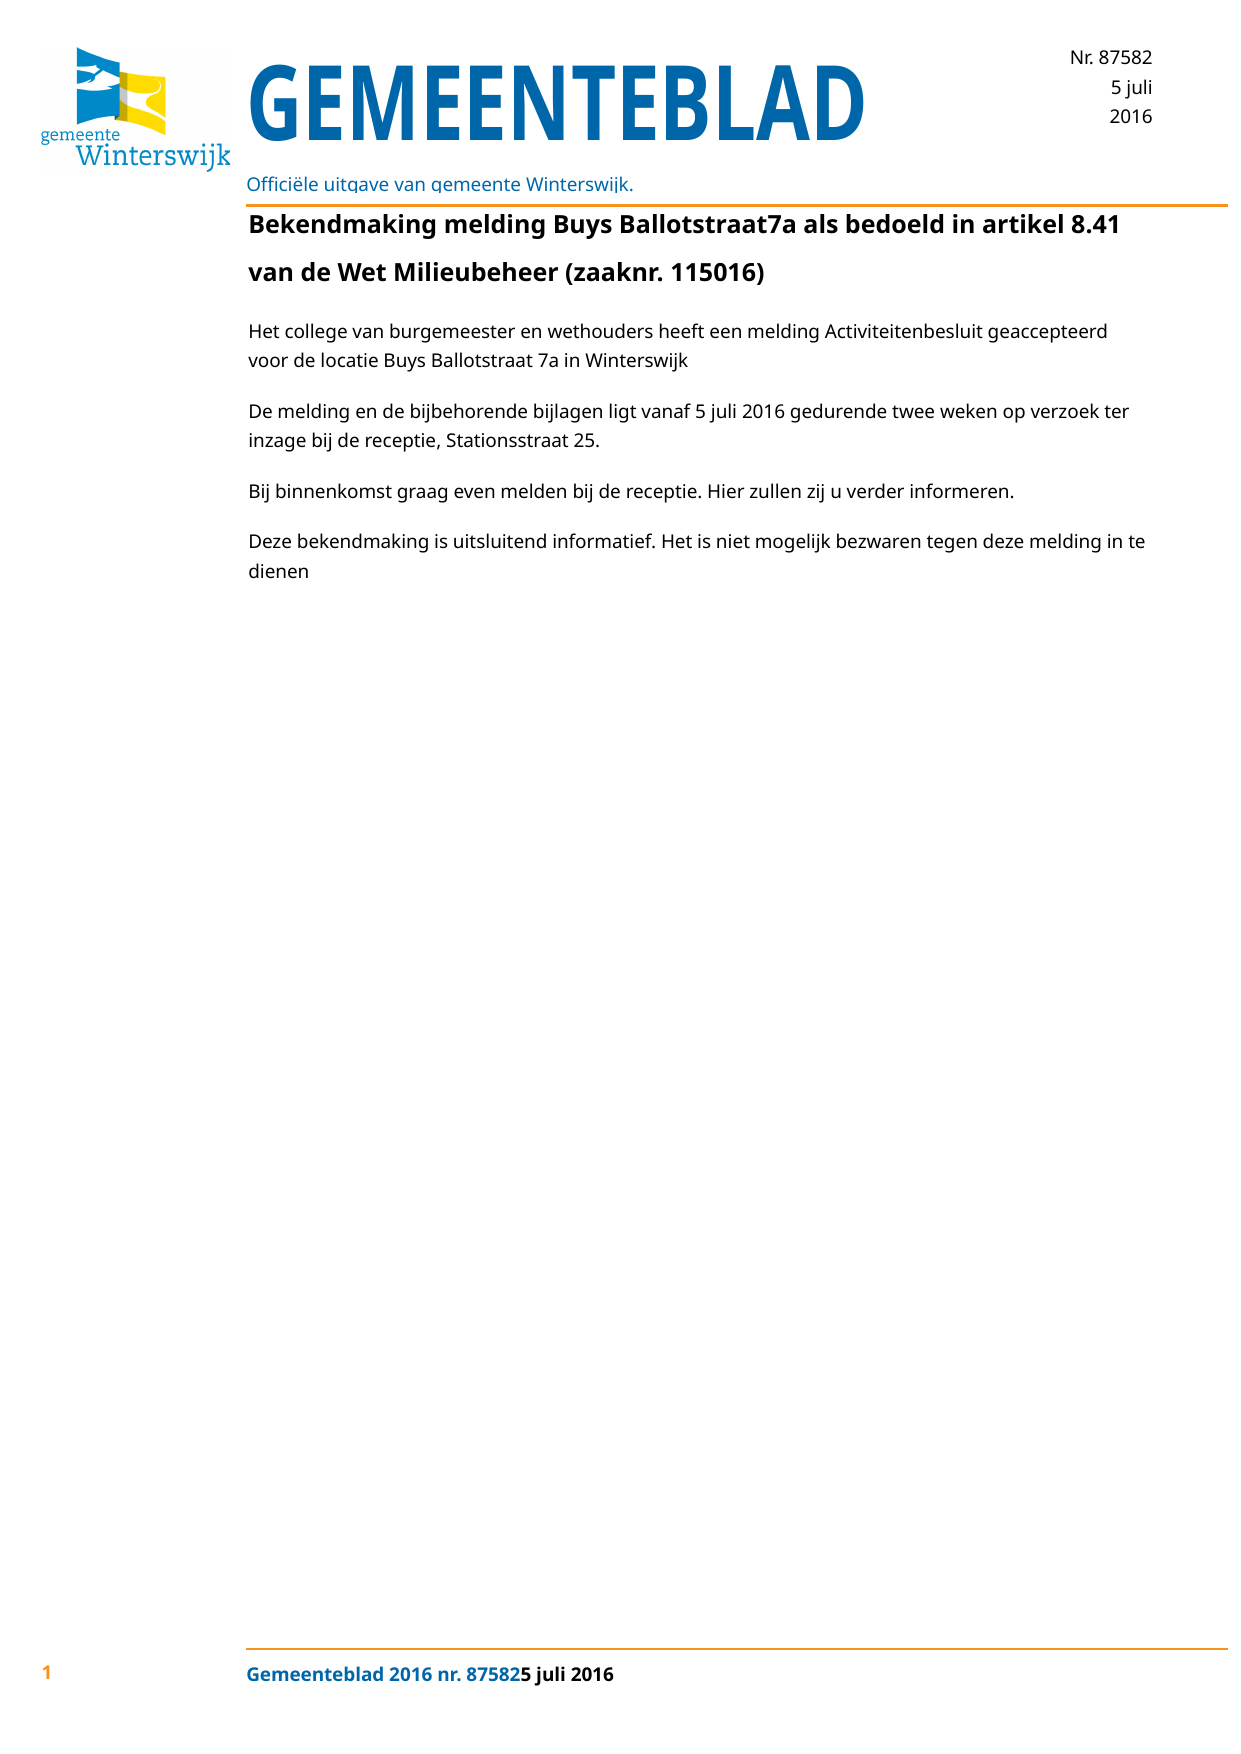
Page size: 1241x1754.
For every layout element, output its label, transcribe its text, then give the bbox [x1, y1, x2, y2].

text Het college van burgemeester en wethouders heeft een melding Activiteitenbesluit geaccepteerd voor de locatie Buys Ballotstraat 7a in Winterswijk [248, 318, 1152, 373]
picture [225, 153, 231, 162]
picture [41, 47, 231, 172]
text De melding en de bijbehorende bijlagen ligt vanaf 5 juli 2016 gedurende twee weken op verzoek ter inzage bij de receptie, Stationsstraat 25. [248, 398, 1152, 453]
text Deze bekendmaking is uitsluitend informatief. Het is niet mogelijk bezwaren tegen deze melding in te dienen [248, 528, 1152, 584]
text Bij binnenkomst graag even melden bij de receptie. Hier zullen zij u verder informeren. [248, 478, 1152, 504]
text Bekendmaking melding Buys Ballotstraat7a als bedoeld in artikel 8.41 van de Wet Milieubeheer (zaaknr. 115016) [248, 207, 1152, 288]
